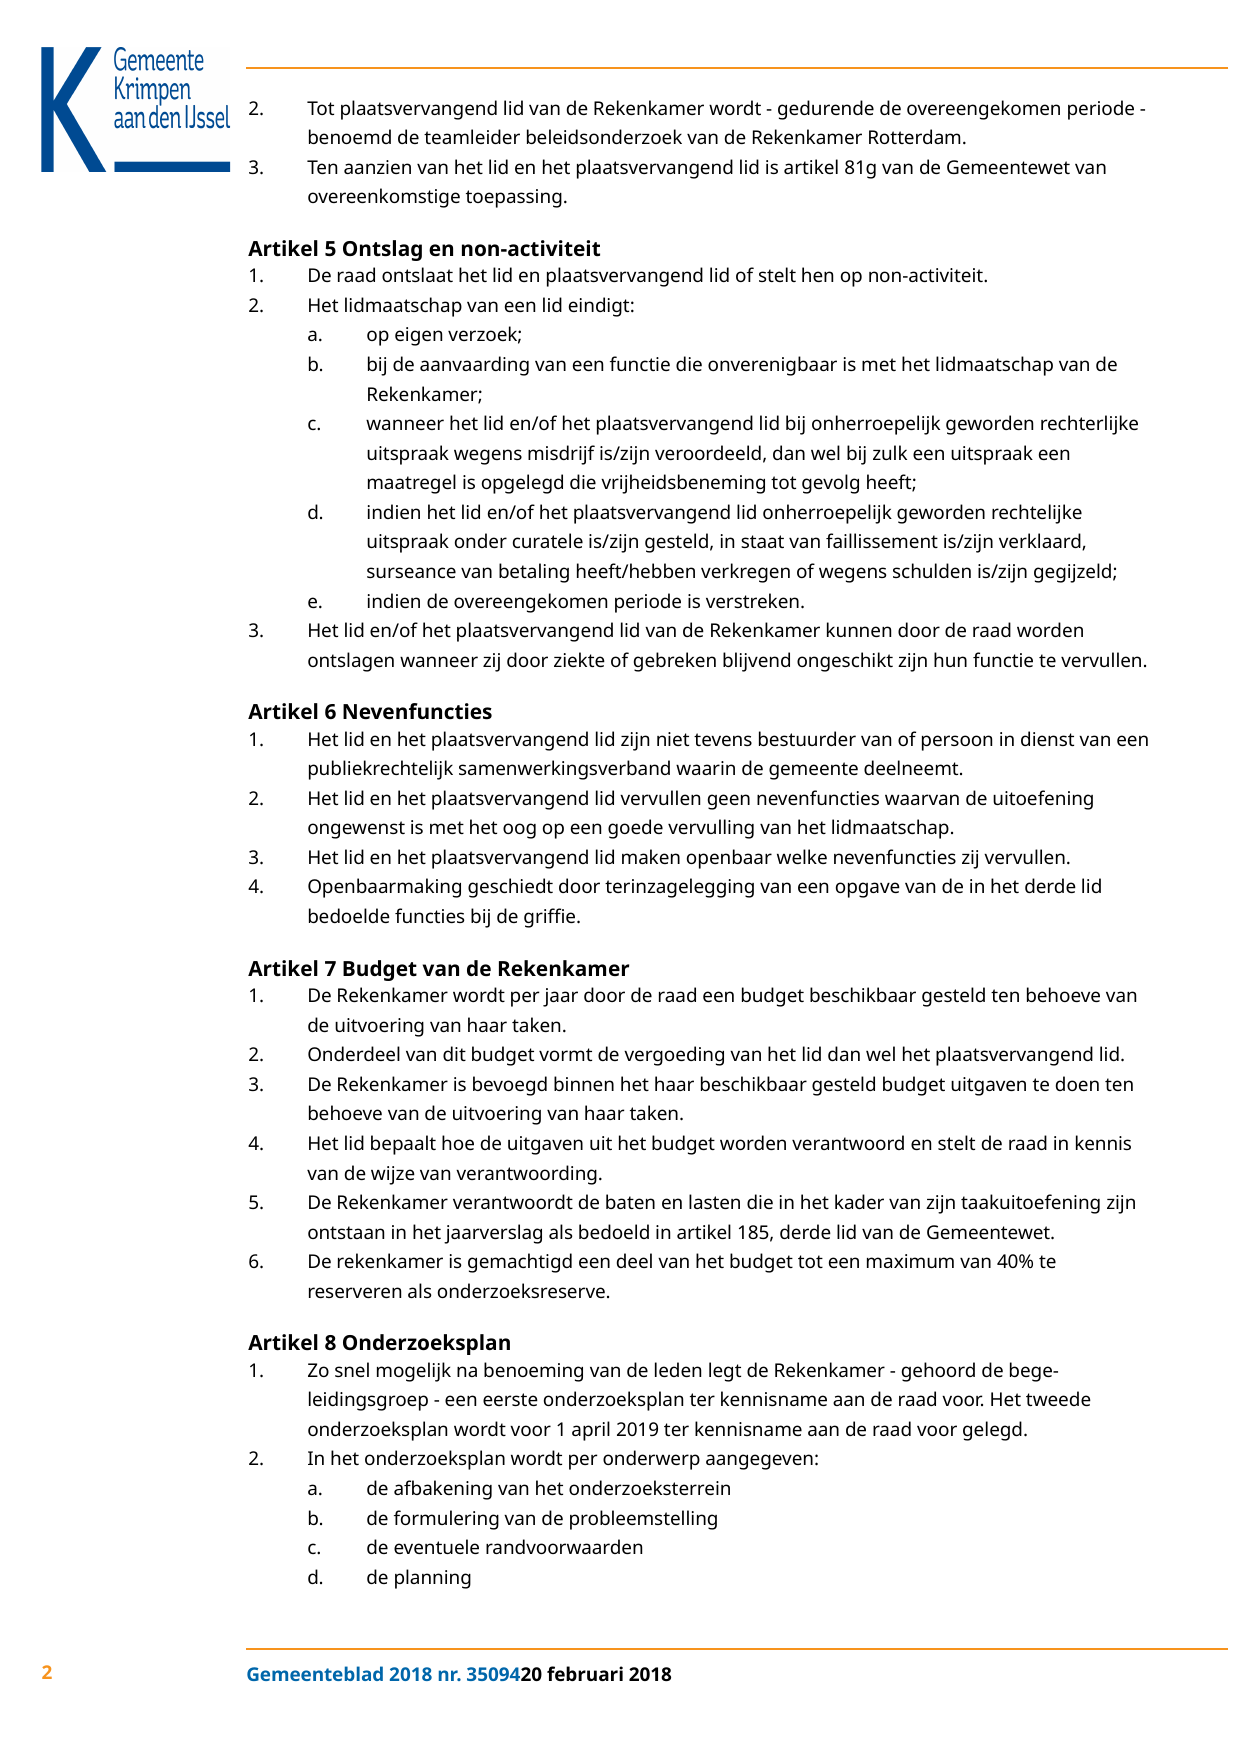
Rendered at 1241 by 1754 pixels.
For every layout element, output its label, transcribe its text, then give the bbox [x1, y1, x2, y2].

list de afbakening van het onderzoeksterrein [307, 1475, 1152, 1501]
list op eigen verzoek; [307, 322, 1152, 347]
list Het lidmaatschap van een lid eindigt: [248, 292, 1152, 318]
list In het onderzoeksplan wordt per onderwerp aangegeven: [248, 1446, 1152, 1471]
list bij de aanvaarding van een functie die onverenigbaar is met het lidmaatschap van de Rekenkamer; [307, 351, 1152, 406]
list indien het lid en/of het plaatsvervangend lid onherroepelijk geworden rechtelijke uitspraak onder curatele is/zijn gesteld, in staat van faillissement is/zijn verklaard, surseance van betaling heeft/hebben verkregen of wegens schulden is/zijn gegijzeld; [307, 499, 1152, 584]
list De raad ontslaat het lid en plaatsvervangend lid of stelt hen op non-activiteit. [248, 262, 1152, 288]
list Openbaarmaking geschiedt door terinzagelegging van een opgave van de in het derde lid bedoelde functies bij de griffie. [248, 874, 1152, 929]
list Het lid bepaalt hoe de uitgaven uit het budget worden verantwoord en stelt de raad in kennis van de wijze van verantwoording. [248, 1130, 1152, 1185]
list de formulering van de probleemstelling [307, 1505, 1152, 1531]
picture [41, 47, 231, 172]
list Het lid en het plaatsvervangend lid vervullen geen nevenfuncties waarvan de uitoefening ongewenst is met het oog op een goede vervulling van het lidmaatschap. [248, 785, 1152, 840]
list indien de overeengekomen periode is verstreken. [307, 588, 1152, 613]
list Ten aanzien van het lid en het plaatsvervangend lid is artikel 81g van de Gemeentewet van overeenkomstige toepassing. [248, 154, 1152, 209]
list de planning [307, 1564, 1152, 1590]
list Het lid en het plaatsvervangend lid zijn niet tevens bestuurder van of persoon in dienst van een publiekrechtelijk samenwerkingsverband waarin de gemeente deelneemt. [248, 726, 1152, 781]
list de eventuele randvoorwaarden [307, 1534, 1152, 1560]
list De Rekenkamer wordt per jaar door de raad een budget beschikbaar gesteld ten behoeve van de uitvoering van haar taken. [248, 982, 1152, 1037]
list De rekenkamer is gemachtigd een deel van het budget tot een maximum van 40% te reserveren als onderzoeksreserve. [248, 1248, 1152, 1304]
text Artikel 6 Nevenfuncties [248, 697, 1152, 726]
list wanneer het lid en/of het plaatsvervangend lid bij onherroepelijk geworden rechterlijke uitspraak wegens misdrijf is/zijn veroordeeld, dan wel bij zulk een uitspraak een maatregel is opgelegd die vrijheidsbeneming tot gevolg heeft; [307, 410, 1152, 495]
text Artikel 8 Onderzoeksplan [248, 1328, 1152, 1357]
list Het lid en het plaatsvervangend lid maken openbaar welke nevenfuncties zij vervullen. [248, 844, 1152, 870]
list Zo snel mogelijk na benoeming van de leden legt de Rekenkamer - gehoord de bege- leidingsgroep - een eerste onderzoeksplan ter kennisname aan de raad voor. Het tweede onderzoeksplan wordt voor 1 april 2019 ter kennisname aan de raad voor gelegd. [248, 1357, 1152, 1442]
text Artikel 5 Ontslag en non-activiteit [248, 234, 1152, 262]
list De Rekenkamer is bevoegd binnen het haar beschikbaar gesteld budget uitgaven te doen ten behoeve van de uitvoering van haar taken. [248, 1071, 1152, 1126]
list De Rekenkamer verantwoordt de baten en lasten die in het kader van zijn taakuitoefening zijn ontstaan in het jaarverslag als bedoeld in artikel 185, derde lid van de Gemeentewet. [248, 1189, 1152, 1244]
list Onderdeel van dit budget vormt de vergoeding van het lid dan wel het plaatsvervangend lid. [248, 1041, 1152, 1067]
text Artikel 7 Budget van de Rekenkamer [248, 954, 1152, 982]
list Het lid en/of het plaatsvervangend lid van de Rekenkamer kunnen door de raad worden ontslagen wanneer zij door ziekte of gebreken blijvend ongeschikt zijn hun functie te vervullen. [248, 617, 1152, 673]
list Tot plaatsvervangend lid van de Rekenkamer wordt - gedurende de overeengekomen periode -benoemd de teamleider beleidsonderzoek van de Rekenkamer Rotterdam. [248, 95, 1152, 150]
